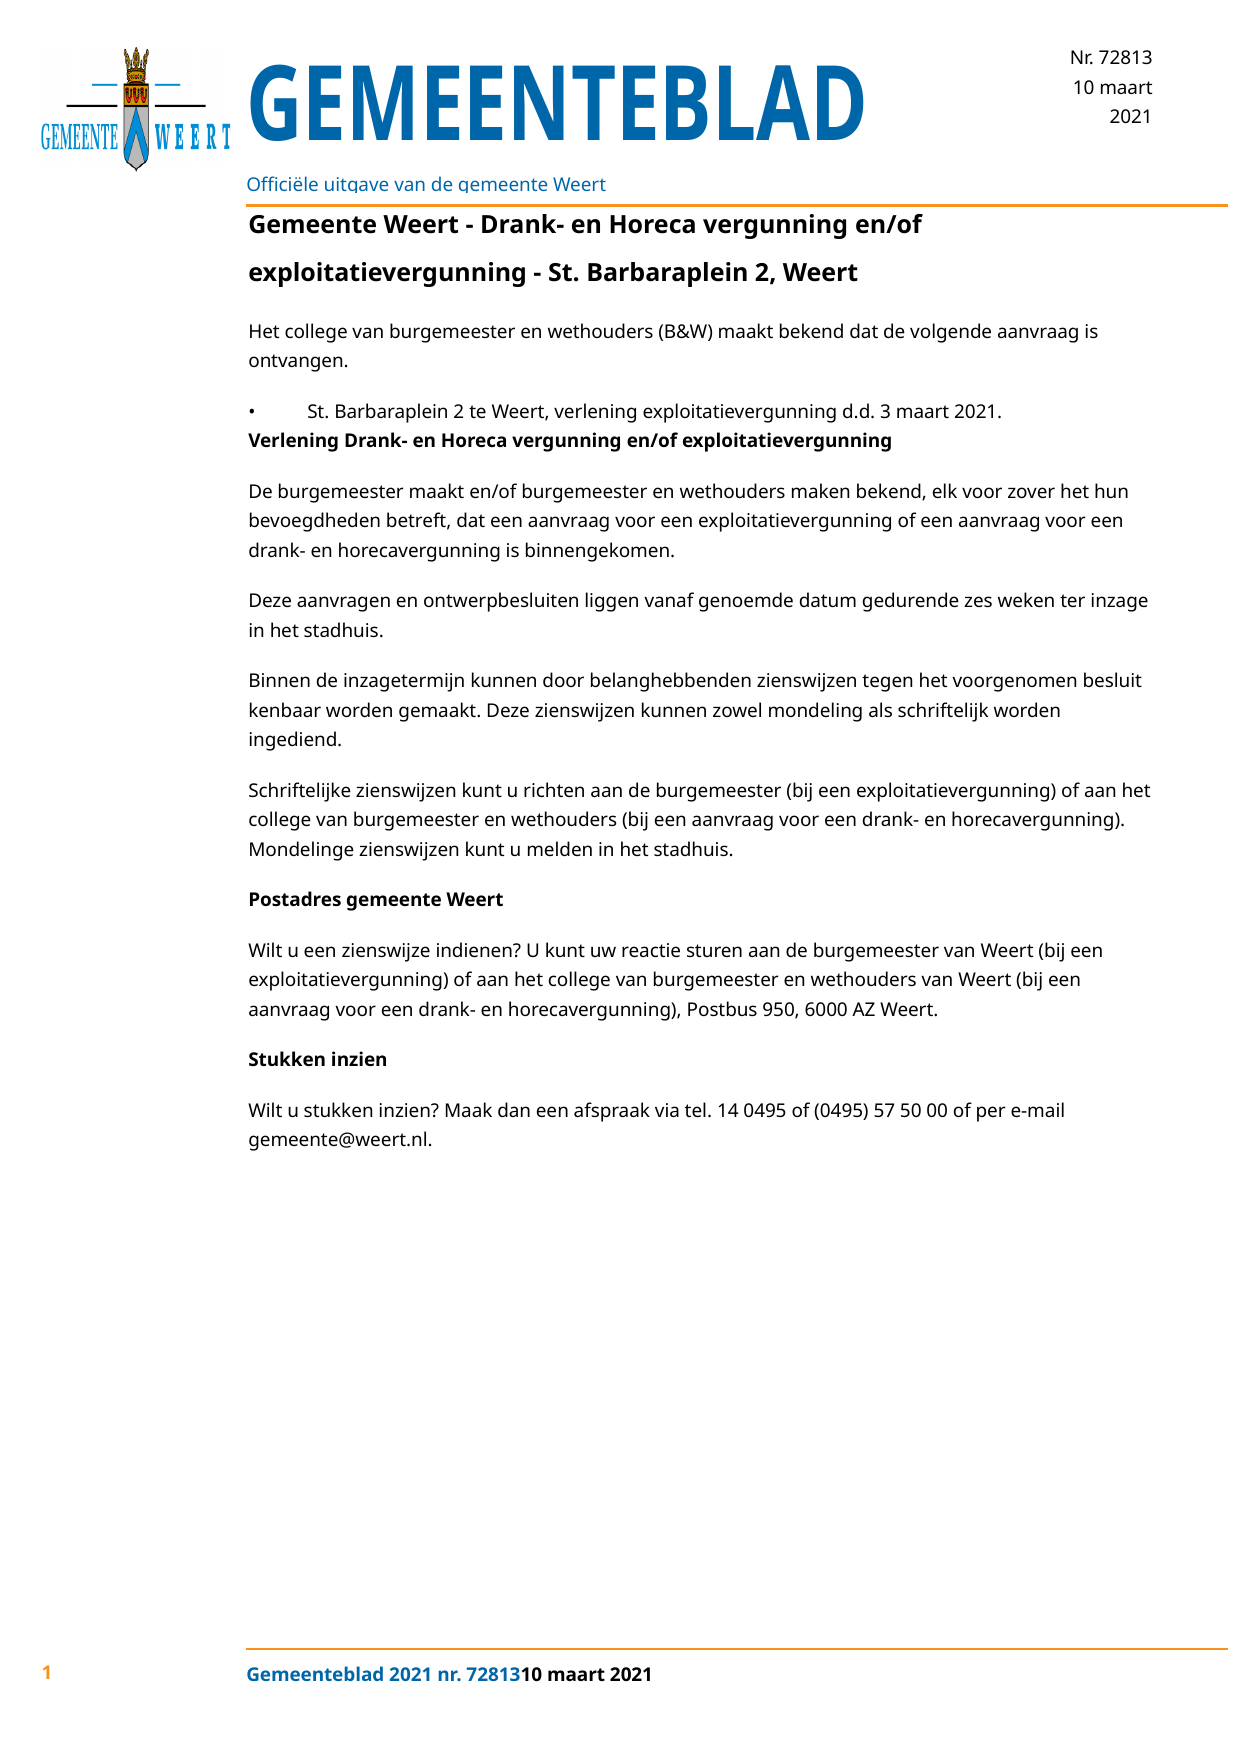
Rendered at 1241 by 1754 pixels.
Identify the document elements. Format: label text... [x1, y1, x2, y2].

text De burgemeester maakt en/of burgemeester en wethouders maken bekend, elk voor zover het hun bevoegdheden betreft, dat een aanvraag voor een exploitatievergunning of een aanvraag voor een drank- en horecavergunning is binnengekomen. [248, 478, 1152, 563]
text Wilt u stukken inzien? Maak dan een afspraak via tel. 14 0495 of (0495) 57 50 00 of per e-mail gemeente@weert.nl. [248, 1097, 1152, 1152]
text Schriftelijke zienswijzen kunt u richten aan de burgemeester (bij een exploitatievergunning) of aan het college van burgemeester en wethouders (bij een aanvraag voor een drank- en horecavergunning). Mondelinge zienswijzen kunt u melden in het stadhuis. [248, 777, 1152, 862]
text Stukken inzien [248, 1047, 1152, 1072]
list St. Barbaraplein 2 te Weert, verlening exploitatievergunning d.d. 3 maart 2021. [248, 398, 1152, 424]
text Binnen de inzagetermijn kunnen door belanghebbenden zienswijzen tegen het voorgenomen besluit kenbaar worden gemaakt. Deze zienswijzen kunnen zowel mondeling als schriftelijk worden ingediend. [248, 667, 1152, 752]
text Deze aanvragen en ontwerpbesluiten liggen vanaf genoemde datum gedurende zes weken ter inzage in het stadhuis. [248, 587, 1152, 643]
text Postadres gemeente Weert [248, 887, 1152, 912]
text Het college van burgemeester en wethouders (B&W) maakt bekend dat de volgende aanvraag is ontvangen. [248, 318, 1152, 373]
text Verlening Drank- en Horeca vergunning en/of exploitatievergunning [248, 427, 1152, 453]
text Wilt u een zienswijze indienen? U kunt uw reactie sturen aan de burgemeester van Weert (bij een exploitatievergunning) of aan het college van burgemeester en wethouders van Weert (bij een aanvraag voor een drank- en horecavergunning), Postbus 950, 6000 AZ Weert. [248, 937, 1152, 1022]
text Gemeente Weert - Drank- en Horeca vergunning en/of exploitatievergunning - St. Barbaraplein 2, Weert [248, 207, 1152, 288]
picture [41, 47, 231, 172]
